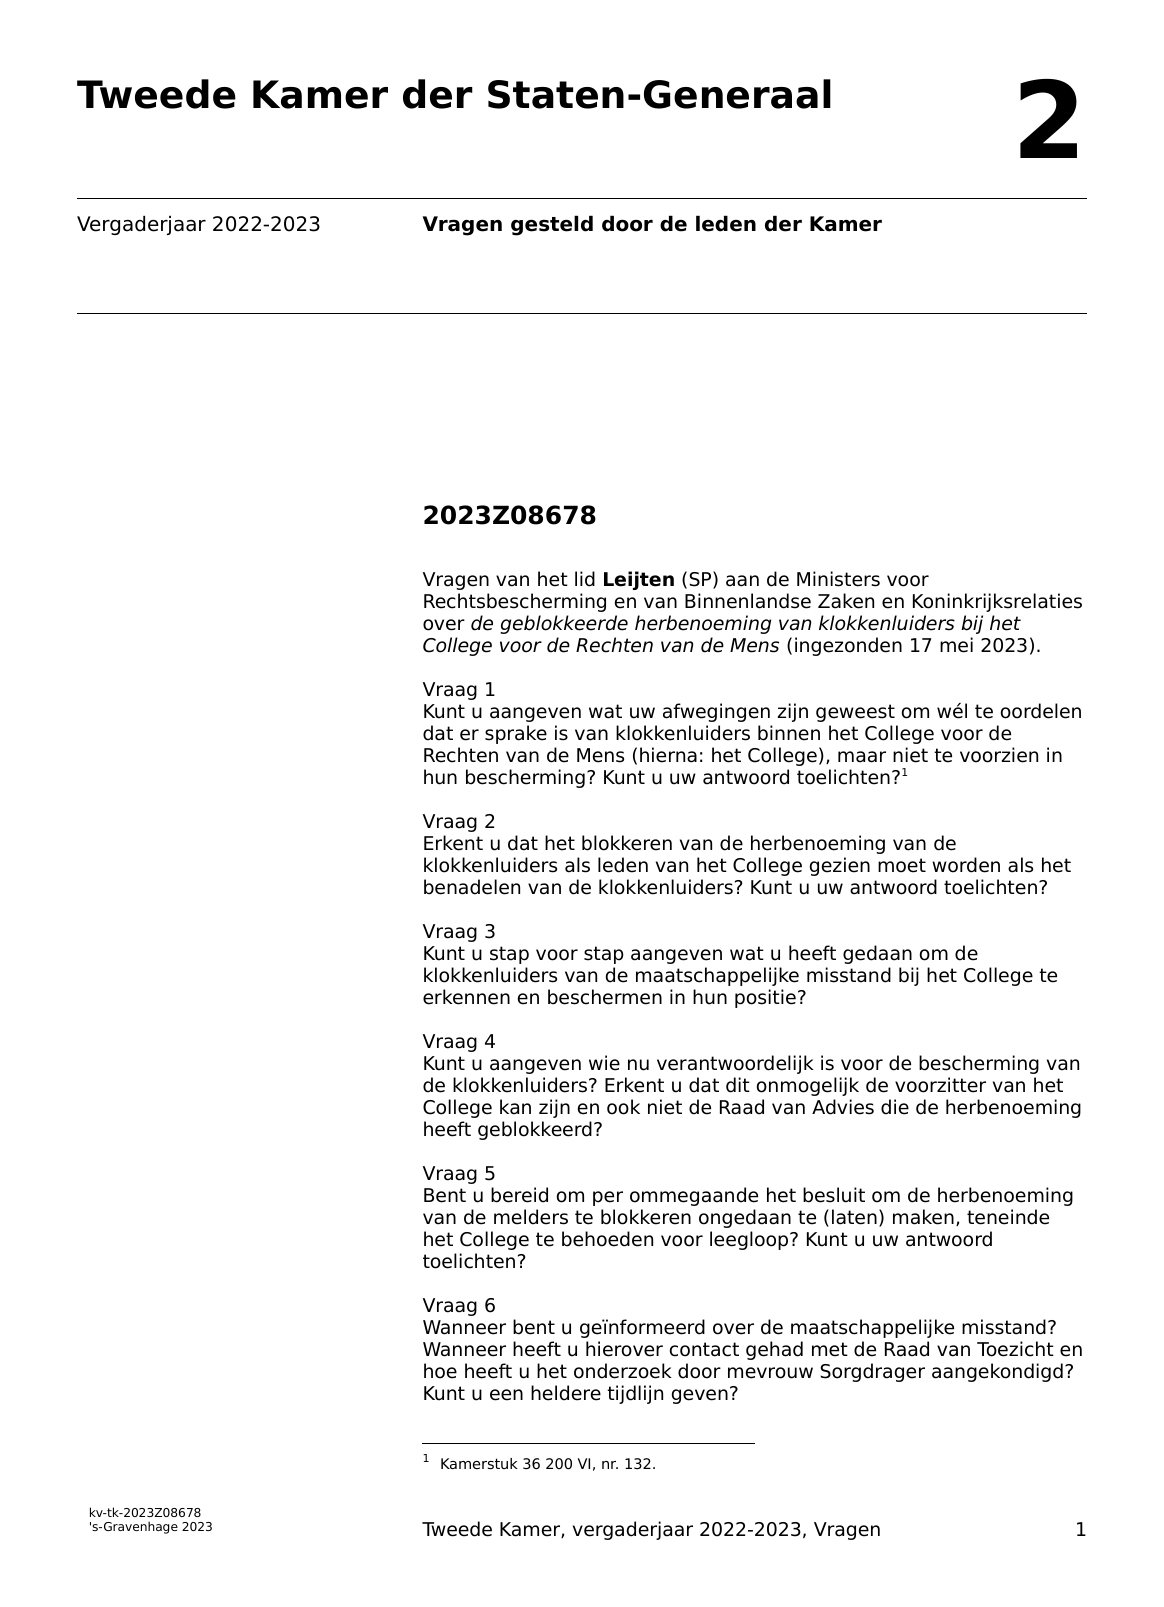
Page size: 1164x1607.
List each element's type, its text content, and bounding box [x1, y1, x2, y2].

text Vraag 6 [422, 1295, 1087, 1317]
text 2023Z08678 [422, 501, 1087, 531]
text Vraag 1 [422, 679, 1087, 701]
text Vraag 4 [422, 1031, 1087, 1053]
table_cell Vragen gesteld door de leden der Kamer [422, 199, 1087, 313]
text Vragen van het lid Leijten (SP) aan de Ministers voor Rechtsbescherming en van Binnenlandse Zaken en Koninkrijksrelaties over de geblokkeerde herbenoeming van klokkenluiders bij het College voor de Rechten van de Mens (ingezonden 17 mei 2023). [422, 569, 1087, 657]
text Vraag 3 [422, 921, 1087, 943]
text Kamerstuk 36 200 VI, nr. 132. [422, 1452, 1087, 1474]
text Vraag 5 [422, 1163, 1087, 1185]
text Erkent u dat het blokkeren van de herbenoeming van de klokkenluiders als leden van het College gezien moet worden als het benadelen van de klokkenluiders? Kunt u uw antwoord toelichten? [422, 833, 1087, 899]
text 's-Gravenhage 2023 [88, 1520, 323, 1534]
text Kunt u aangeven wat uw afwegingen zijn geweest om wél te oordelen dat er sprake is van klokkenluiders binnen het College voor de Rechten van de Mens (hierna: het College), maar niet te voorzien in hun bescherming? Kunt u uw antwoord toelichten? [422, 701, 1087, 789]
table_cell Vergaderjaar 2022-2023 [77, 199, 422, 313]
text kv-tk-2023Z08678 [88, 1506, 323, 1520]
text Wanneer bent u geïnformeerd over de maatschappelijke misstand? Wanneer heeft u hierover contact gehad met de Raad van Toezicht en hoe heeft u het onderzoek door mevrouw Sorgdrager aangekondigd? Kunt u een heldere tijdlijn geven? [422, 1317, 1087, 1405]
text Kunt u stap voor stap aangeven wat u heeft gedaan om de klokkenluiders van de maatschappelijke misstand bij het College te erkennen en beschermen in hun positie? [422, 943, 1087, 1009]
text Bent u bereid om per ommegaande het besluit om de herbenoeming van de melders te blokkeren ongedaan te (laten) maken, teneinde het College te behoeden voor leegloop? Kunt u uw antwoord toelichten? [422, 1185, 1087, 1273]
text Kunt u aangeven wie nu verantwoordelijk is voor de bescherming van de klokkenluiders? Erkent u dat dit onmogelijk de voorzitter van het College kan zijn en ook niet de Raad van Advies die de herbenoeming heeft geblokkeerd? [422, 1053, 1087, 1141]
table_header 2 [886, 59, 1087, 198]
table_header Tweede Kamer der Staten-Generaal [77, 59, 886, 198]
text Vraag 2 [422, 811, 1087, 833]
